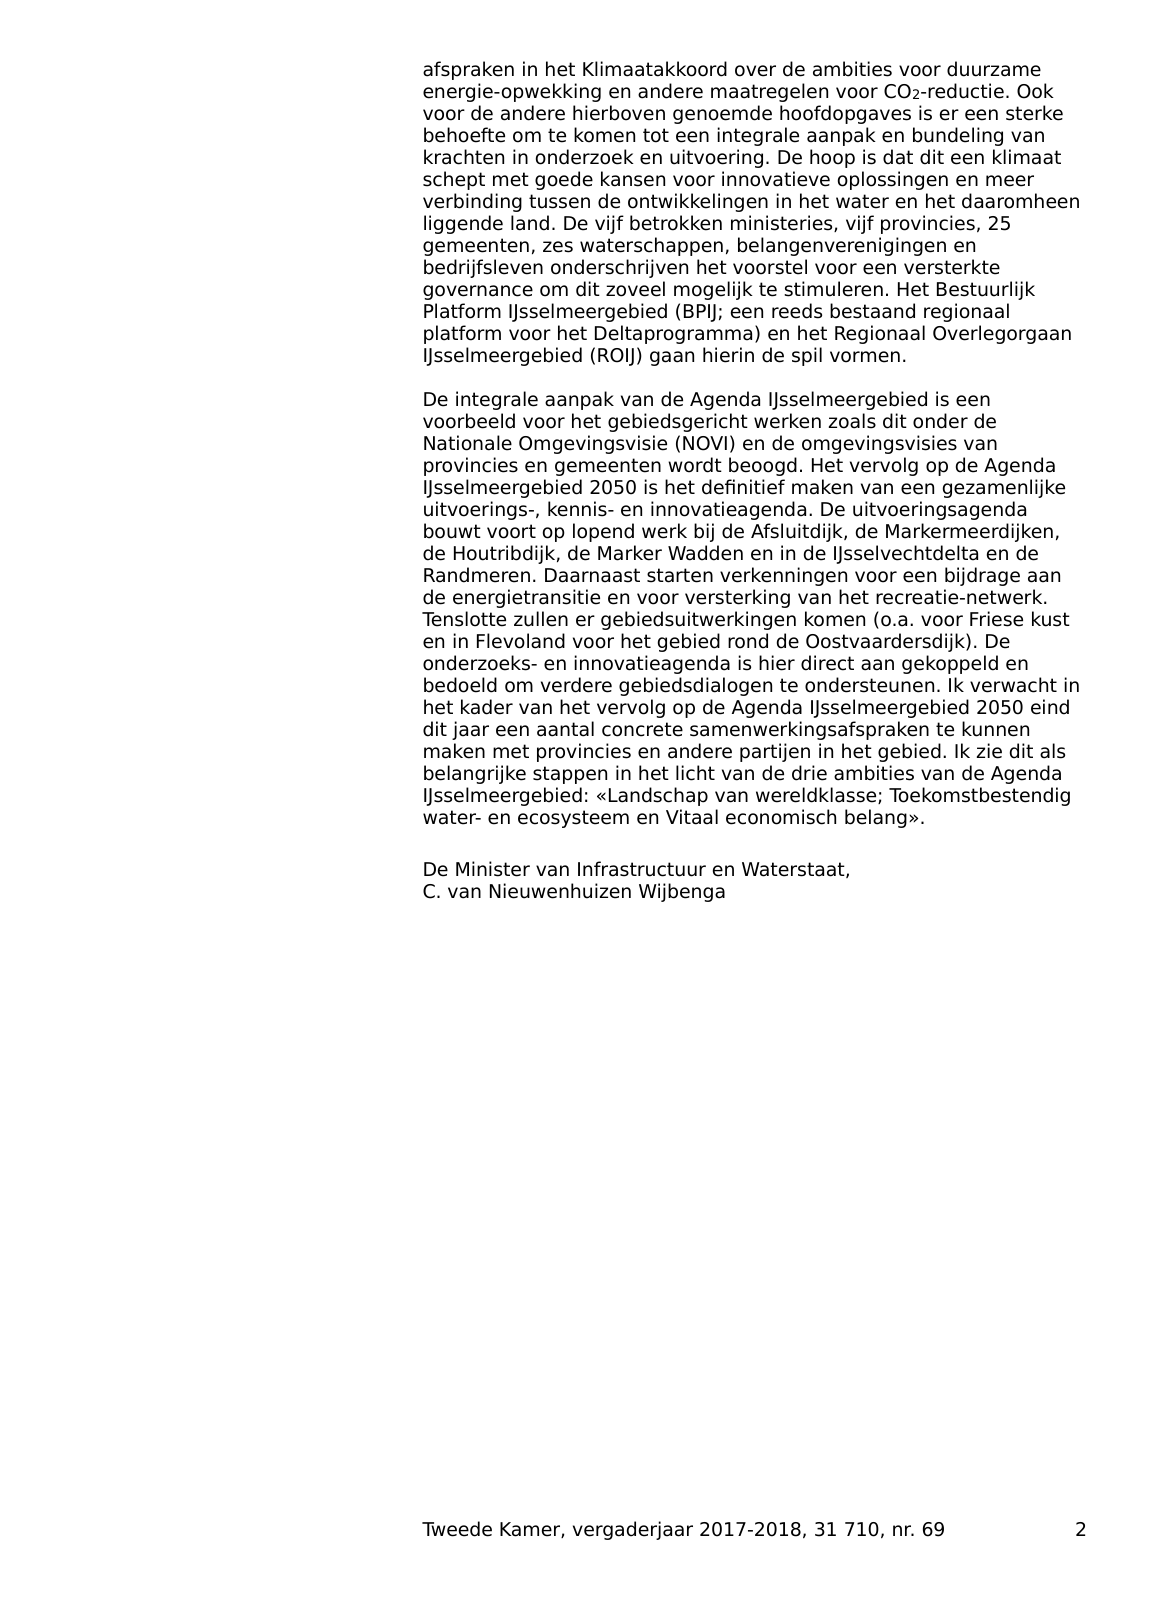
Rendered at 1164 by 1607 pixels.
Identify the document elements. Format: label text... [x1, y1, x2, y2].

text De integrale aanpak van de Agenda IJsselmeergebied is een voorbeeld voor het gebiedsgericht werken zoals dit onder de Nationale Omgevingsvisie (NOVI) en de omgevingsvisies van provincies en gemeenten wordt beoogd. Het vervolg op de Agenda IJsselmeergebied 2050 is het definitief maken van een gezamenlijke uitvoerings-, kennis- en innovatieagenda. De uitvoeringsagenda bouwt voort op lopend werk bij de Afsluitdijk, de Markermeerdijken, de Houtribdijk, de Marker Wadden en in de IJsselvechtdelta en de Randmeren. Daarnaast starten verkenningen voor een bijdrage aan de energietransitie en voor versterking van het recreatie-netwerk. Tenslotte zullen er gebiedsuitwerkingen komen (o.a. voor Friese kust en in Flevoland voor het gebied rond de Oostvaardersdijk). De onderzoeks- en innovatieagenda is hier direct aan gekoppeld en bedoeld om verdere gebiedsdialogen te ondersteunen. Ik verwacht in het kader van het vervolg op de Agenda IJsselmeergebied 2050 eind dit jaar een aantal concrete samenwerkingsafspraken te kunnen maken met provincies en andere partijen in het gebied. Ik zie dit als belangrijke stappen in het licht van de drie ambities van de Agenda IJsselmeergebied: «Landschap van wereldklasse; Toekomstbestendig water- en ecosysteem en Vitaal economisch belang». [422, 389, 1087, 828]
text afspraken in het Klimaatakkoord over de ambities voor duurzame energie-opwekking en andere maatregelen voor CO2-reductie. Ook voor de andere hierboven genoemde hoofdopgaves is er een sterke behoefte om te komen tot een integrale aanpak en bundeling van krachten in onderzoek en uitvoering. De hoop is dat dit een klimaat schept met goede kansen voor innovatieve oplossingen en meer verbinding tussen de ontwikkelingen in het water en het daaromheen liggende land. De vijf betrokken ministeries, vijf provincies, 25 gemeenten, zes waterschappen, belangenverenigingen en bedrijfsleven onderschrijven het voorstel voor een versterkte governance om dit zoveel mogelijk te stimuleren. Het Bestuurlijk Platform IJsselmeergebied (BPIJ; een reeds bestaand regionaal platform voor het Deltaprogramma) en het Regionaal Overlegorgaan IJsselmeergebied (ROIJ) gaan hierin de spil vormen. [422, 59, 1087, 367]
text De Minister van Infrastructuur en Waterstaat, C. van Nieuwenhuizen Wijbenga [422, 858, 1087, 902]
